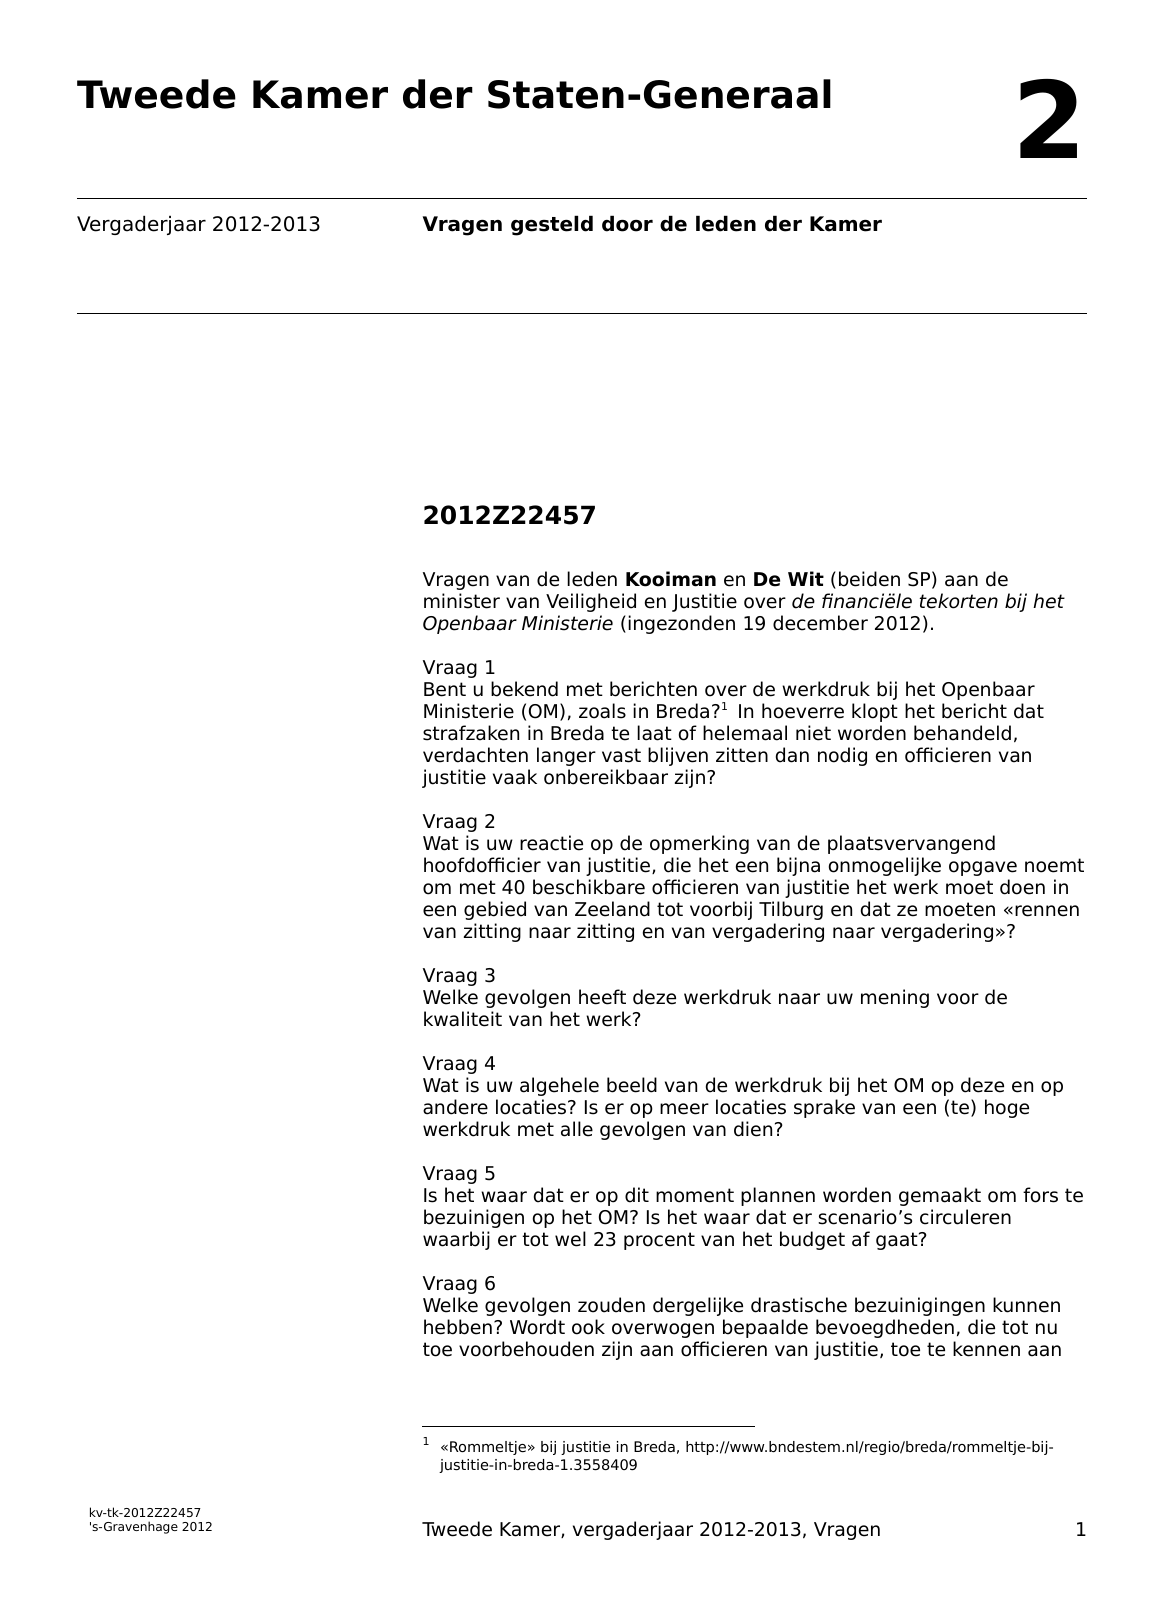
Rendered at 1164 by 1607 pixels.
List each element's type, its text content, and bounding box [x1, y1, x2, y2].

text 2012Z22457 [422, 501, 1087, 531]
text Welke gevolgen heeft deze werkdruk naar uw mening voor de kwaliteit van het werk? [422, 987, 1087, 1031]
table_header Tweede Kamer der Staten-Generaal [77, 59, 886, 198]
text Vraag 3 [422, 965, 1087, 987]
text Bent u bekend met berichten over de werkdruk bij het Openbaar Ministerie (OM), zoals in Breda? In hoeverre klopt het bericht dat strafzaken in Breda te laat of helemaal niet worden behandeld, verdachten langer vast blijven zitten dan nodig en officieren van justitie vaak onbereikbaar zijn? [422, 679, 1087, 789]
text Welke gevolgen zouden dergelijke drastische bezuinigingen kunnen hebben? Wordt ook overwogen bepaalde bevoegdheden, die tot nu toe voorbehouden zijn aan officieren van justitie, toe te kennen aan [422, 1295, 1087, 1361]
table_cell Vergaderjaar 2012-2013 [77, 199, 422, 313]
table_cell Vragen gesteld door de leden der Kamer [422, 199, 1087, 313]
text Vragen van de leden Kooiman en De Wit (beiden SP) aan de minister van Veiligheid en Justitie over de financiële tekorten bij het Openbaar Ministerie (ingezonden 19 december 2012). [422, 569, 1087, 635]
text kv-tk-2012Z22457 [88, 1506, 323, 1520]
text Vraag 4 [422, 1053, 1087, 1075]
text Wat is uw reactie op de opmerking van de plaatsvervangend hoofdofficier van justitie, die het een bijna onmogelijke opgave noemt om met 40 beschikbare officieren van justitie het werk moet doen in een gebied van Zeeland tot voorbij Tilburg en dat ze moeten «rennen van zitting naar zitting en van vergadering naar vergadering»? [422, 833, 1087, 943]
text Vraag 5 [422, 1163, 1087, 1185]
text Vraag 2 [422, 811, 1087, 833]
text Wat is uw algehele beeld van de werkdruk bij het OM op deze en op andere locaties? Is er op meer locaties sprake van een (te) hoge werkdruk met alle gevolgen van dien? [422, 1075, 1087, 1141]
table_header 2 [886, 59, 1087, 198]
text Vraag 6 [422, 1273, 1087, 1295]
text «Rommeltje» bij justitie in Breda, http://www.bndestem.nl/regio/breda/rommeltje-bij-justitie-in-breda-1.3558409 [422, 1435, 1087, 1474]
text Vraag 1 [422, 657, 1087, 679]
text Is het waar dat er op dit moment plannen worden gemaakt om fors te bezuinigen op het OM? Is het waar dat er scenario’s circuleren waarbij er tot wel 23 procent van het budget af gaat? [422, 1185, 1087, 1251]
text 's-Gravenhage 2012 [88, 1520, 323, 1534]
